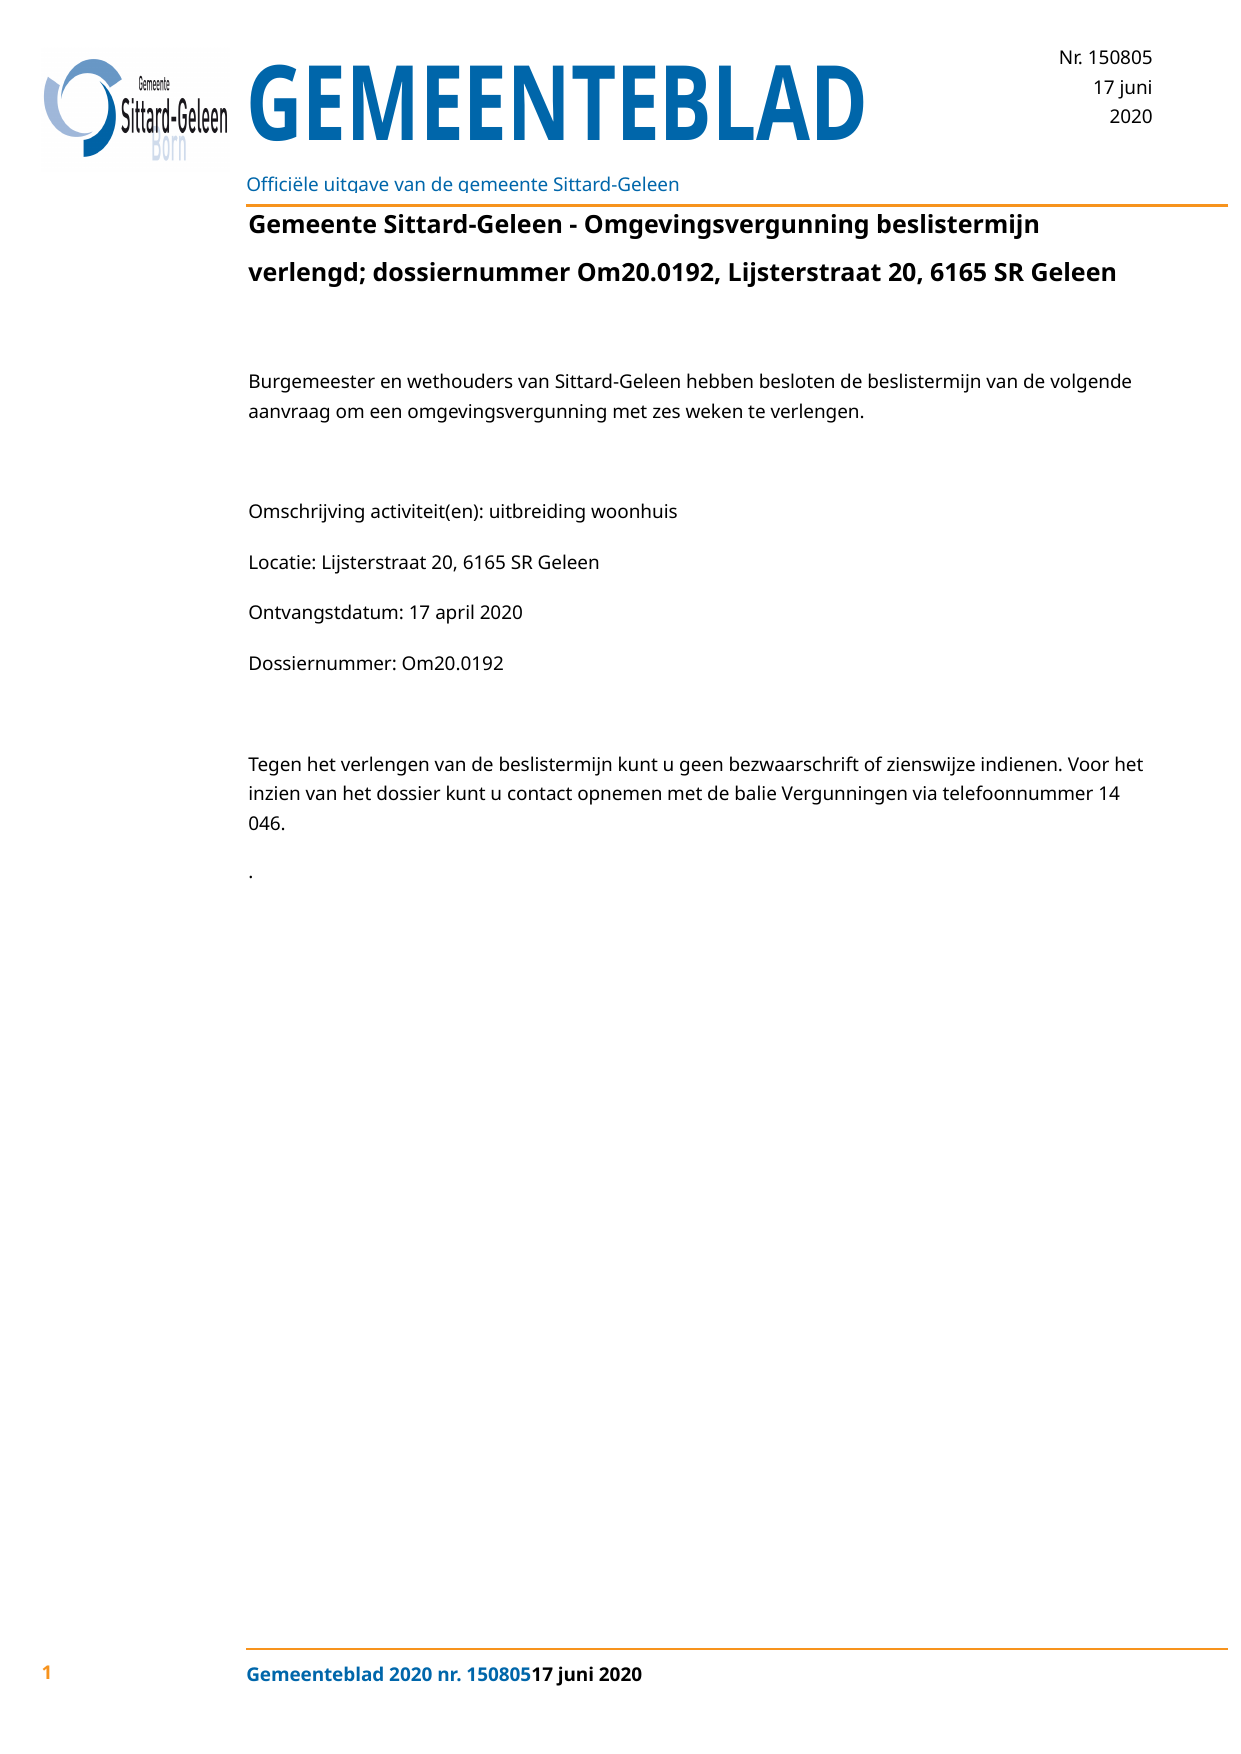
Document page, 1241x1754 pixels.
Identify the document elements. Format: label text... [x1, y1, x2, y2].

text . [248, 858, 1152, 883]
picture [41, 47, 231, 172]
text Dossiernummer: Om20.0192 [248, 650, 1152, 676]
text Tegen het verlengen van de beslistermijn kunt u geen bezwaarschrift of zienswijze indienen. Voor het inzien van het dossier kunt u contact opnemen met de balie Vergunningen via telefoonnummer 14 046. [248, 751, 1152, 836]
text Ontvangstdatum: 17 april 2020 [248, 599, 1152, 625]
text Locatie: Lijsterstraat 20, 6165 SR Geleen [248, 549, 1152, 575]
text Omschrijving activiteit(en): uitbreiding woonhuis [248, 499, 1152, 524]
text Gemeente Sittard-Geleen - Omgevingsvergunning beslistermijn verlengd; dossiernummer Om20.0192, Lijsterstraat 20, 6165 SR Geleen [248, 207, 1152, 288]
text Burgemeester en wethouders van Sittard-Geleen hebben besloten de beslistermijn van de volgende aanvraag om een omgevingsvergunning met zes weken te verlengen. [248, 368, 1152, 424]
